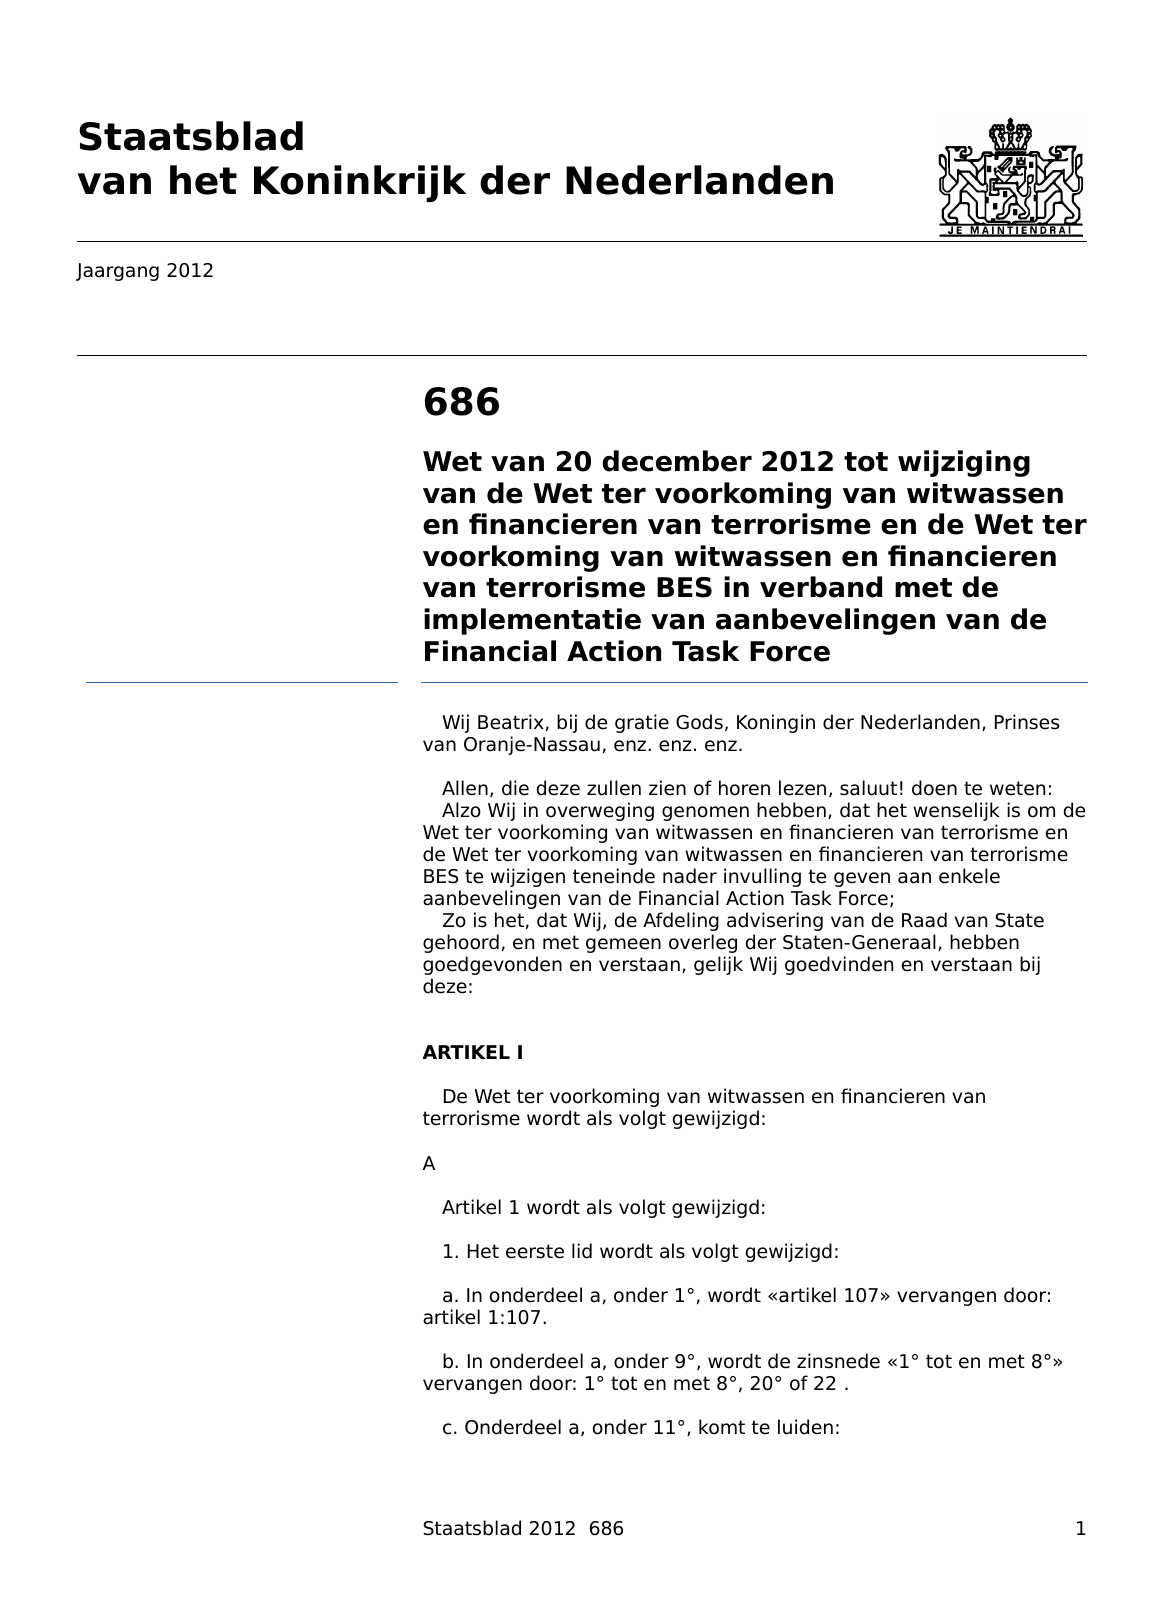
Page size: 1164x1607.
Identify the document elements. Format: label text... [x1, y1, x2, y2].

text Zo is het, dat Wij, de Afdeling advisering van de Raad van State gehoord, en met gemeen overleg der Staten-Generaal, hebben goedgevonden en verstaan, gelijk Wij goedvinden en verstaan bij deze: [422, 910, 1087, 998]
table_header Staatsblad van het Koninkrijk der Nederlanden [77, 100, 886, 241]
text Artikel 1 wordt als volgt gewijzigd: [422, 1197, 1087, 1219]
text A [422, 1152, 1087, 1174]
text Allen, die deze zullen zien of horen lezen, saluut! doen te weten: [422, 778, 1087, 800]
text 1. Het eerste lid wordt als volgt gewijzigd: [422, 1241, 1087, 1263]
subtitle 686 [422, 381, 1087, 424]
text Alzo Wij in overweging genomen hebben, dat het wenselijk is om de Wet ter voorkoming van witwassen en financieren van terrorisme en de Wet ter voorkoming van witwassen en financieren van terrorisme BES te wijzigen teneinde nader invulling te geven aan enkele aanbevelingen van de Financial Action Task Force; [422, 800, 1087, 910]
text b. In onderdeel a, onder 9°, wordt de zinsnede «1° tot en met 8°» vervangen door: 1° tot en met 8°, 20° of 22 . [422, 1351, 1087, 1395]
text c. Onderdeel a, onder 11°, komt te luiden: [422, 1417, 1087, 1439]
table_header [886, 100, 1087, 241]
table_cell Jaargang 2012 [77, 242, 1087, 355]
picture [936, 115, 1087, 240]
text a. In onderdeel a, onder 1°, wordt «artikel 107» vervangen door: artikel 1:107. [422, 1285, 1087, 1329]
text Wij Beatrix, bij de gratie Gods, Koningin der Nederlanden, Prinses van Oranje-Nassau, enz. enz. enz. [422, 712, 1087, 756]
text De Wet ter voorkoming van witwassen en financieren van terrorisme wordt als volgt gewijzigd: [422, 1086, 1087, 1130]
text Wet van 20 december 2012 tot wijziging van de Wet ter voorkoming van witwassen en financieren van terrorisme en de Wet ter voorkoming van witwassen en financieren van terrorisme BES in verband met de implementatie van aanbevelingen van de Financial Action Task Force [422, 447, 1087, 667]
subtitle ARTIKEL I [422, 1042, 1087, 1064]
